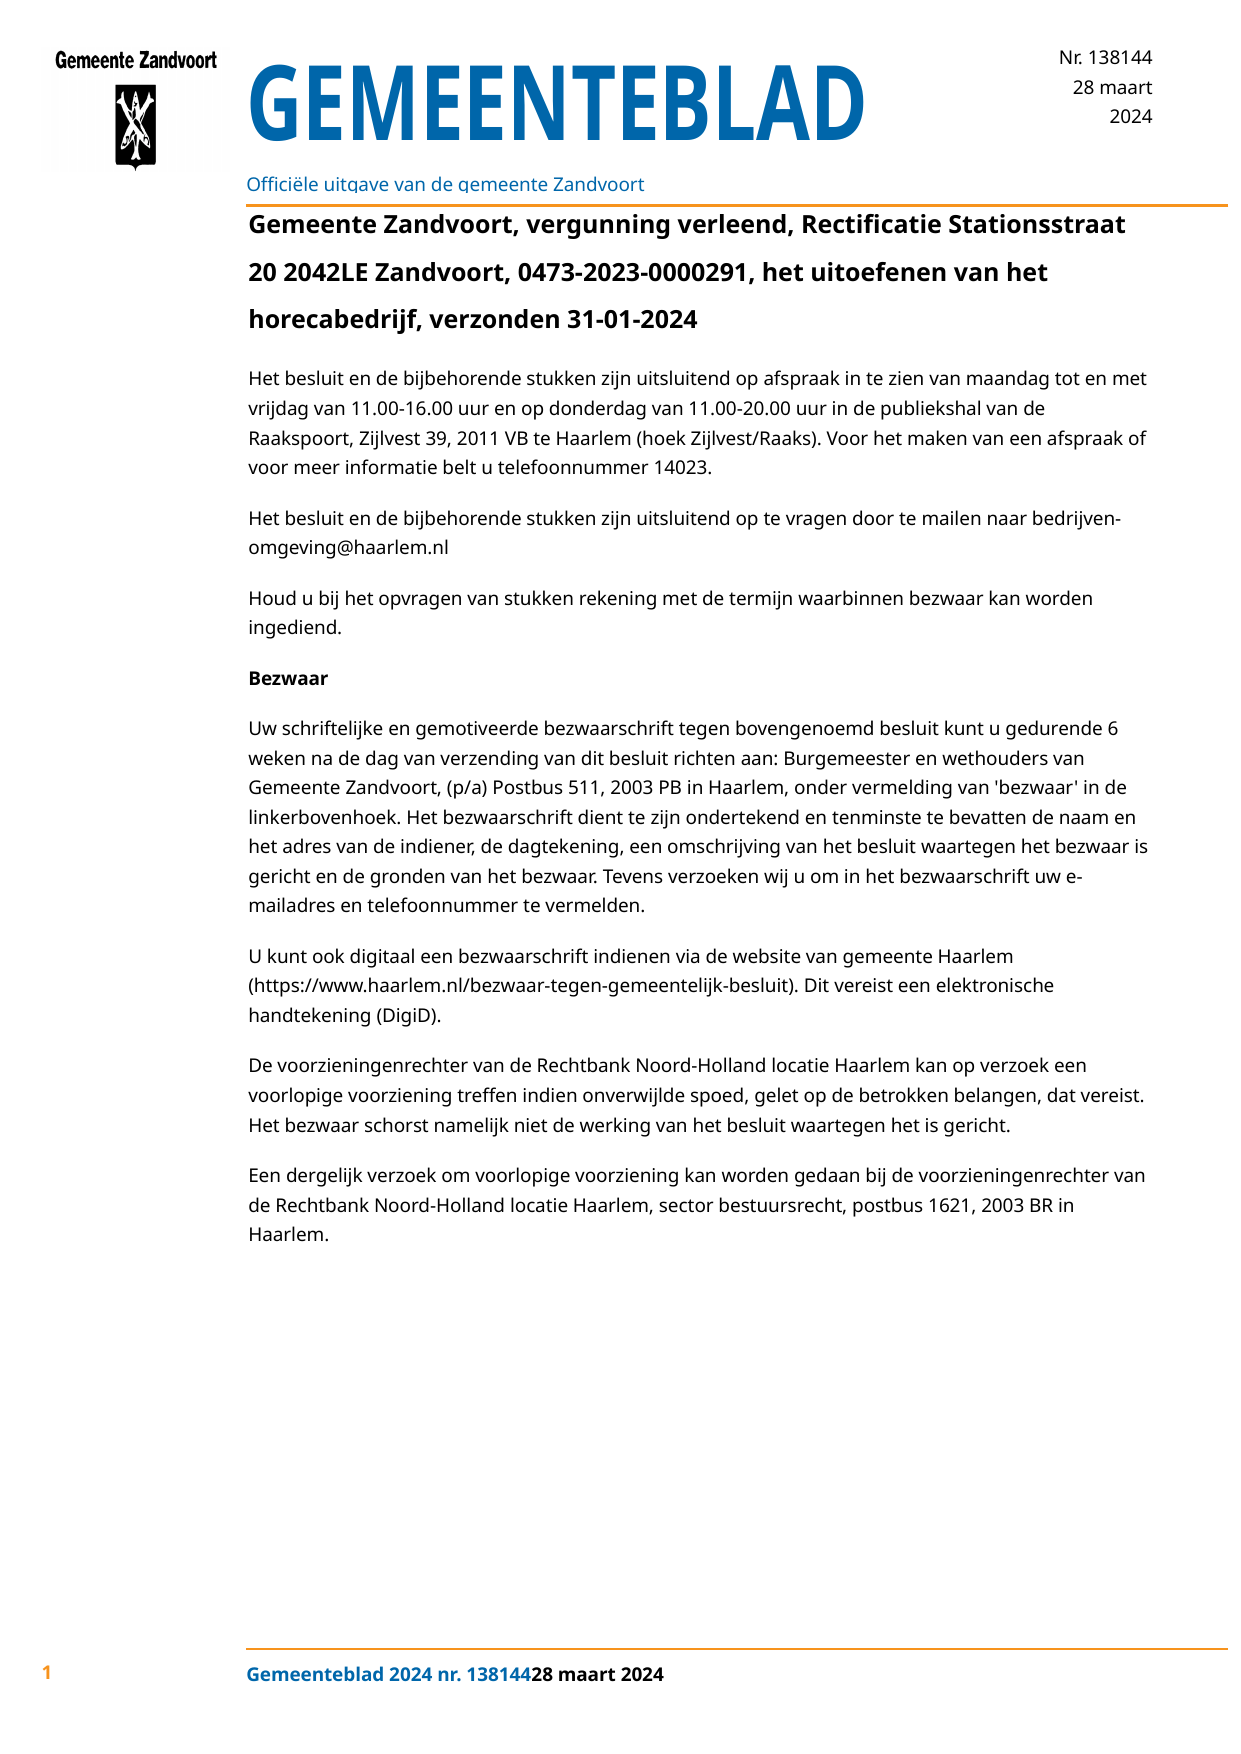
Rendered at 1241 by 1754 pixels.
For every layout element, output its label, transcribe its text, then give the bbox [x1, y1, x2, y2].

text U kunt ook digitaal een bezwaarschrift indienen via de website van gemeente Haarlem (https://www.haarlem.nl/bezwaar-tegen-gemeentelijk-besluit). Dit vereist een elektronische handtekening (DigiD). [248, 943, 1152, 1028]
text Houd u bij het opvragen van stukken rekening met de termijn waarbinnen bezwaar kan worden ingediend. [248, 585, 1152, 640]
text Uw schriftelijke en gemotiveerde bezwaarschrift tegen bovengenoemd besluit kunt u gedurende 6 weken na de dag van verzending van dit besluit richten aan: Burgemeester en wethouders van Gemeente Zandvoort, (p/a) Postbus 511, 2003 PB in Haarlem, onder vermelding van 'bezwaar' in de linkerbovenhoek. Het bezwaarschrift dient te zijn ondertekend en tenminste te bevatten de naam en het adres van de indiener, de dagtekening, een omschrijving van het besluit waartegen het bezwaar is gericht en de gronden van het bezwaar. Tevens verzoeken wij u om in het bezwaarschrift uw e-mailadres en telefoonnummer te vermelden. [248, 715, 1152, 918]
text Het besluit en de bijbehorende stukken zijn uitsluitend op te vragen door te mailen naar bedrijven-omgeving@haarlem.nl [248, 505, 1152, 560]
text Het besluit en de bijbehorende stukken zijn uitsluitend op afspraak in te zien van maandag tot en met vrijdag van 11.00-16.00 uur en op donderdag van 11.00-20.00 uur in de publiekshal van de Raakspoort, Zijlvest 39, 2011 VB te Haarlem (hoek Zijlvest/Raaks). Voor het maken van een afspraak of voor meer informatie belt u telefoonnummer 14023. [248, 366, 1152, 480]
text Bezwaar [248, 665, 1152, 690]
text Gemeente Zandvoort, vergunning verleend, Rectificatie Stationsstraat 20 2042LE Zandvoort, 0473-2023-0000291, het uitoefenen van het horecabedrijf, verzonden 31-01-2024 [248, 207, 1152, 336]
text Een dergelijk verzoek om voorlopige voorziening kan worden gedaan bij de voorzieningenrechter van de Rechtbank Noord-Holland locatie Haarlem, sector bestuursrecht, postbus 1621, 2003 BR in Haarlem. [248, 1162, 1152, 1247]
text De voorzieningenrechter van de Rechtbank Noord-Holland locatie Haarlem kan op verzoek een voorlopige voorziening treffen indien onverwijlde spoed, gelet op de betrokken belangen, dat vereist. Het bezwaar schorst namelijk niet de werking van het besluit waartegen het is gericht. [248, 1053, 1152, 1137]
picture [41, 47, 231, 172]
